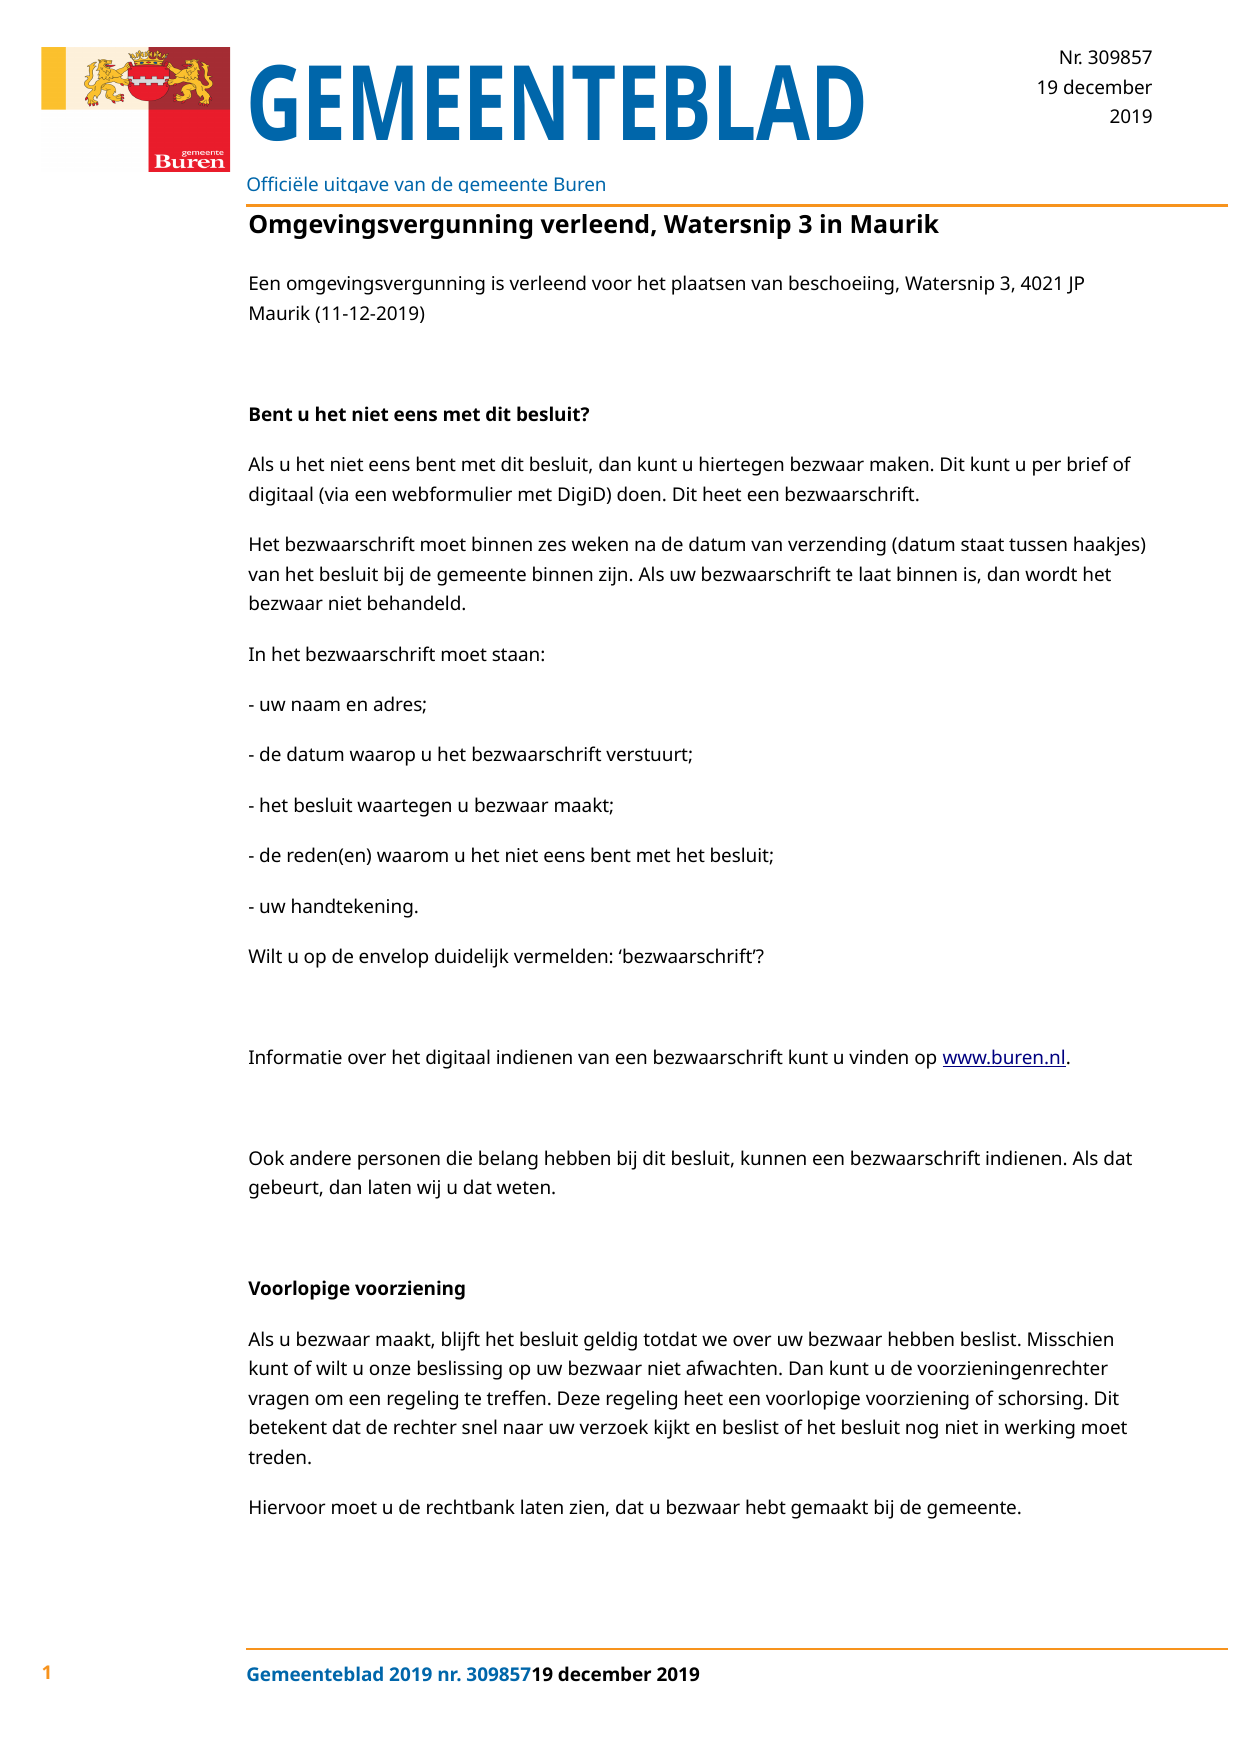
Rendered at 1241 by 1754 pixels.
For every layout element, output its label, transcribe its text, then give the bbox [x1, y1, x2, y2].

text Ook andere personen die belang hebben bij dit besluit, kunnen een bezwaarschrift indienen. Als dat gebeurt, dan laten wij u dat weten. [248, 1145, 1152, 1200]
text - uw naam en adres; [248, 691, 1152, 717]
text Wilt u op de envelop duidelijk vermelden: ‘bezwaarschrift’? [248, 943, 1152, 969]
text Bent u het niet eens met dit besluit? [248, 401, 1152, 426]
text Voorlopige voorziening [248, 1275, 1152, 1301]
text In het bezwaarschrift moet staan: [248, 641, 1152, 666]
text Hiervoor moet u de rechtbank laten zien, dat u bezwaar hebt gemaakt bij de gemeente. [248, 1494, 1152, 1520]
text Een omgevingsvergunning is verleend voor het plaatsen van beschoeiing, Watersnip 3, 4021 JP Maurik (11-12-2019) [248, 270, 1152, 326]
picture [41, 47, 231, 172]
text Informatie over het digitaal indienen van een bezwaarschrift kunt u vinden op www.buren.nl. [248, 1044, 1152, 1070]
text Als u bezwaar maakt, blijft het besluit geldig totdat we over uw bezwaar hebben beslist. Misschien kunt of wilt u onze beslissing op uw bezwaar niet afwachten. Dan kunt u de voorzieningenrechter vragen om een regeling te treffen. Deze regeling heet een voorlopige voorziening of schorsing. Dit betekent dat de rechter snel naar uw verzoek kijkt en beslist of het besluit nog niet in werking moet treden. [248, 1326, 1152, 1470]
text - de datum waarop u het bezwaarschrift verstuurt; [248, 742, 1152, 767]
text - uw handtekening. [248, 893, 1152, 918]
text - de reden(en) waarom u het niet eens bent met het besluit; [248, 842, 1152, 868]
text - het besluit waartegen u bezwaar maakt; [248, 792, 1152, 818]
text Als u het niet eens bent met dit besluit, dan kunt u hiertegen bezwaar maken. Dit kunt u per brief of digitaal (via een webformulier met DigiD) doen. Dit heet een bezwaarschrift. [248, 451, 1152, 506]
text Omgevingsvergunning verleend, Watersnip 3 in Maurik [248, 207, 1152, 241]
text Het bezwaarschrift moet binnen zes weken na de datum van verzending (datum staat tussen haakjes) van het besluit bij de gemeente binnen zijn. Als uw bezwaarschrift te laat binnen is, dan wordt het bezwaar niet behandeld. [248, 531, 1152, 616]
